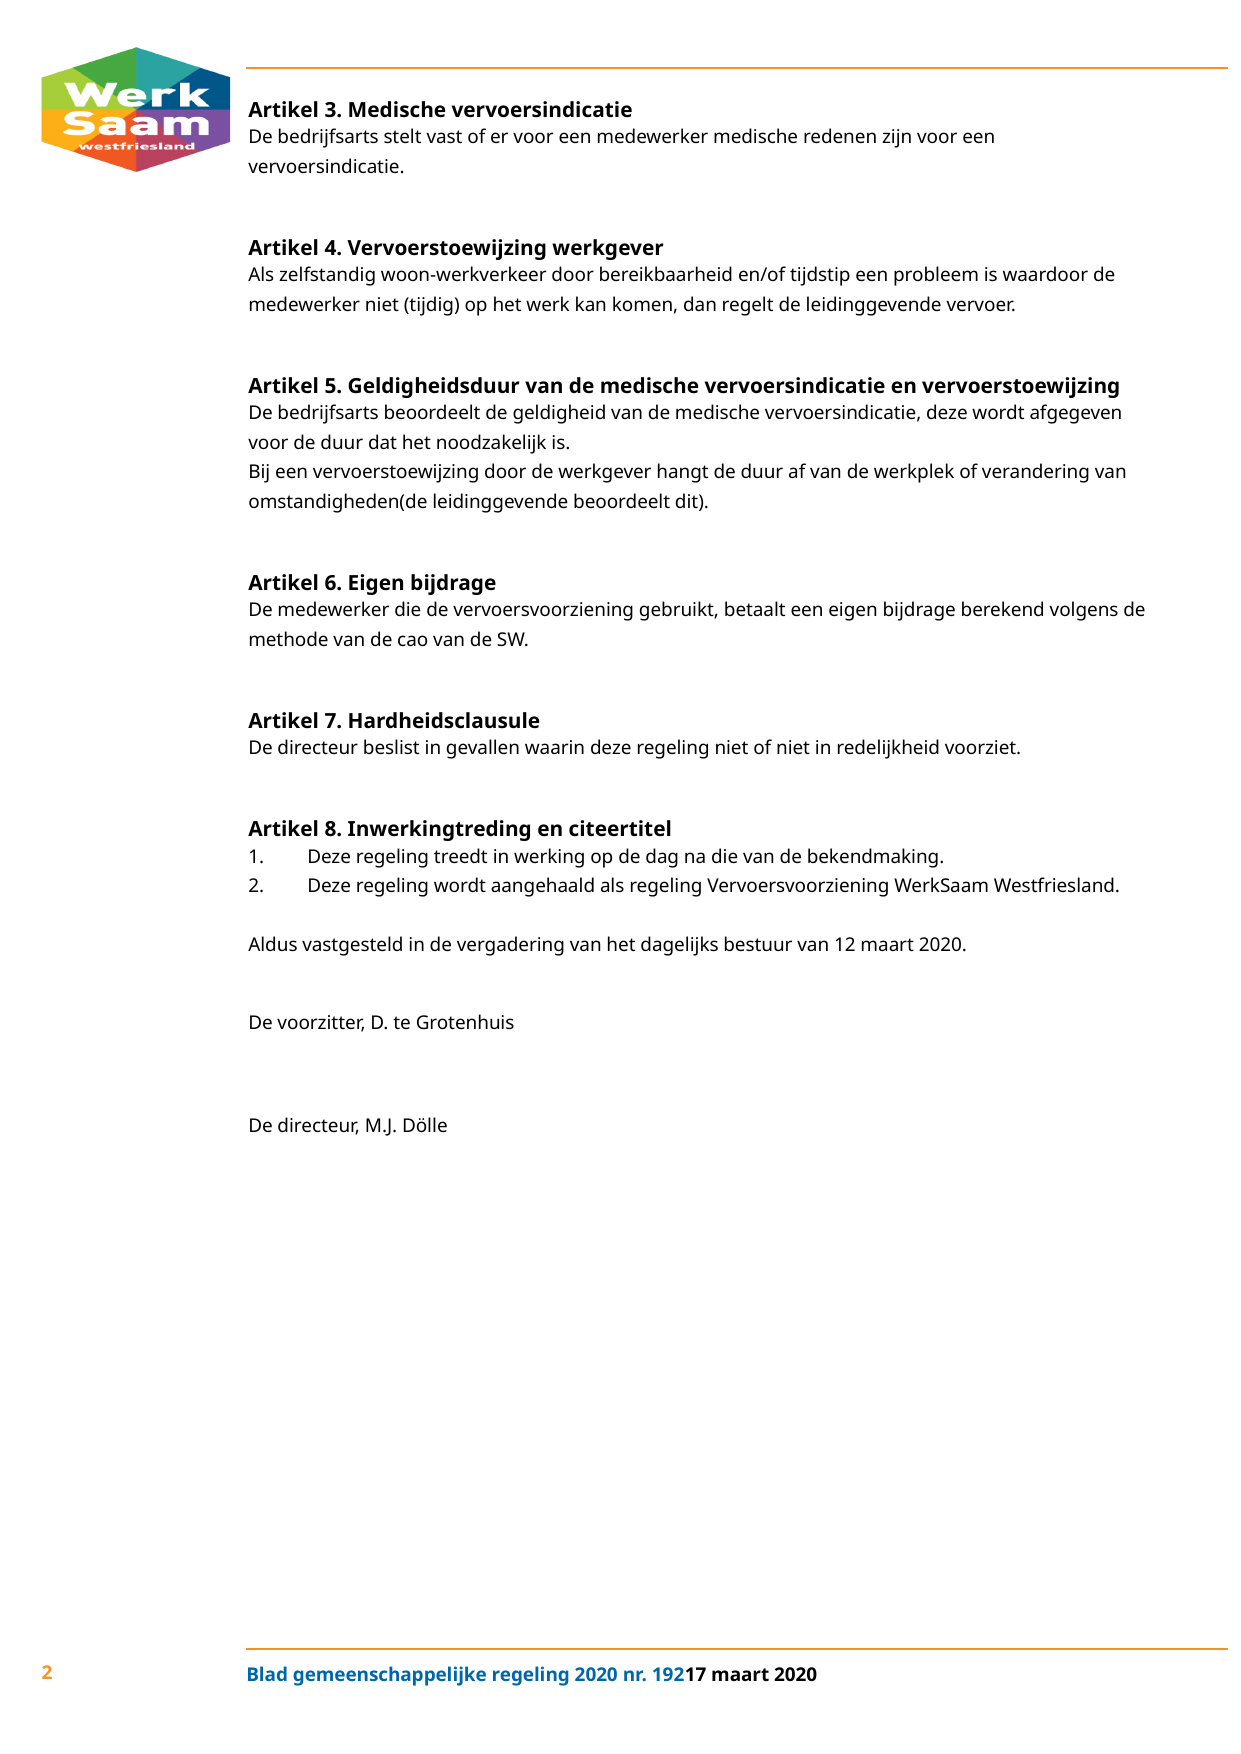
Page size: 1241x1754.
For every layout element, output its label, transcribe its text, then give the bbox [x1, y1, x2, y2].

text De medewerker die de vervoersvoorziening gebruikt, betaalt een eigen bijdrage berekend volgens de methode van de cao van de SW. [248, 596, 1152, 652]
text De directeur beslist in gevallen waarin deze regeling niet of niet in redelijkheid voorziet. [248, 734, 1152, 760]
text Artikel 7. Hardheidsclausule [248, 706, 1152, 734]
list Deze regeling treedt in werking op de dag na die van de bekendmaking. [248, 843, 1152, 869]
text Artikel 3. Medische vervoersindicatie [248, 95, 1152, 123]
text Artikel 5. Geldigheidsduur van de medische vervoersindicatie en vervoerstoewijzing [248, 371, 1152, 399]
text De bedrijfsarts beoordeelt de geldigheid van de medische vervoersindicatie, deze wordt afgegeven voor de duur dat het noodzakelijk is. [248, 399, 1152, 454]
text Artikel 6. Eigen bijdrage [248, 568, 1152, 596]
text Bij een vervoerstoewijzing door de werkgever hangt de duur af van de werkplek of verandering van omstandigheden(de leidinggevende beoordeelt dit). [248, 458, 1152, 514]
list Deze regeling wordt aangehaald als regeling Vervoersvoorziening WerkSaam Westfriesland. [248, 872, 1152, 898]
text Artikel 4. Vervoerstoewijzing werkgever [248, 233, 1152, 261]
text Aldus vastgesteld in de vergadering van het dagelijks bestuur van 12 maart 2020. [248, 932, 1152, 957]
picture [41, 47, 231, 172]
text Artikel 8. Inwerkingtreding en citeertitel [248, 814, 1152, 843]
text De bedrijfsarts stelt vast of er voor een medewerker medische redenen zijn voor een vervoersindicatie. [248, 123, 1152, 178]
text De voorzitter, D. te Grotenhuis [248, 1009, 1152, 1034]
text Als zelfstandig woon-werkverkeer door bereikbaarheid en/of tijdstip een probleem is waardoor de medewerker niet (tijdig) op het werk kan komen, dan regelt de leidinggevende vervoer. [248, 261, 1152, 317]
text De directeur, M.J. Dölle [248, 1112, 1152, 1137]
